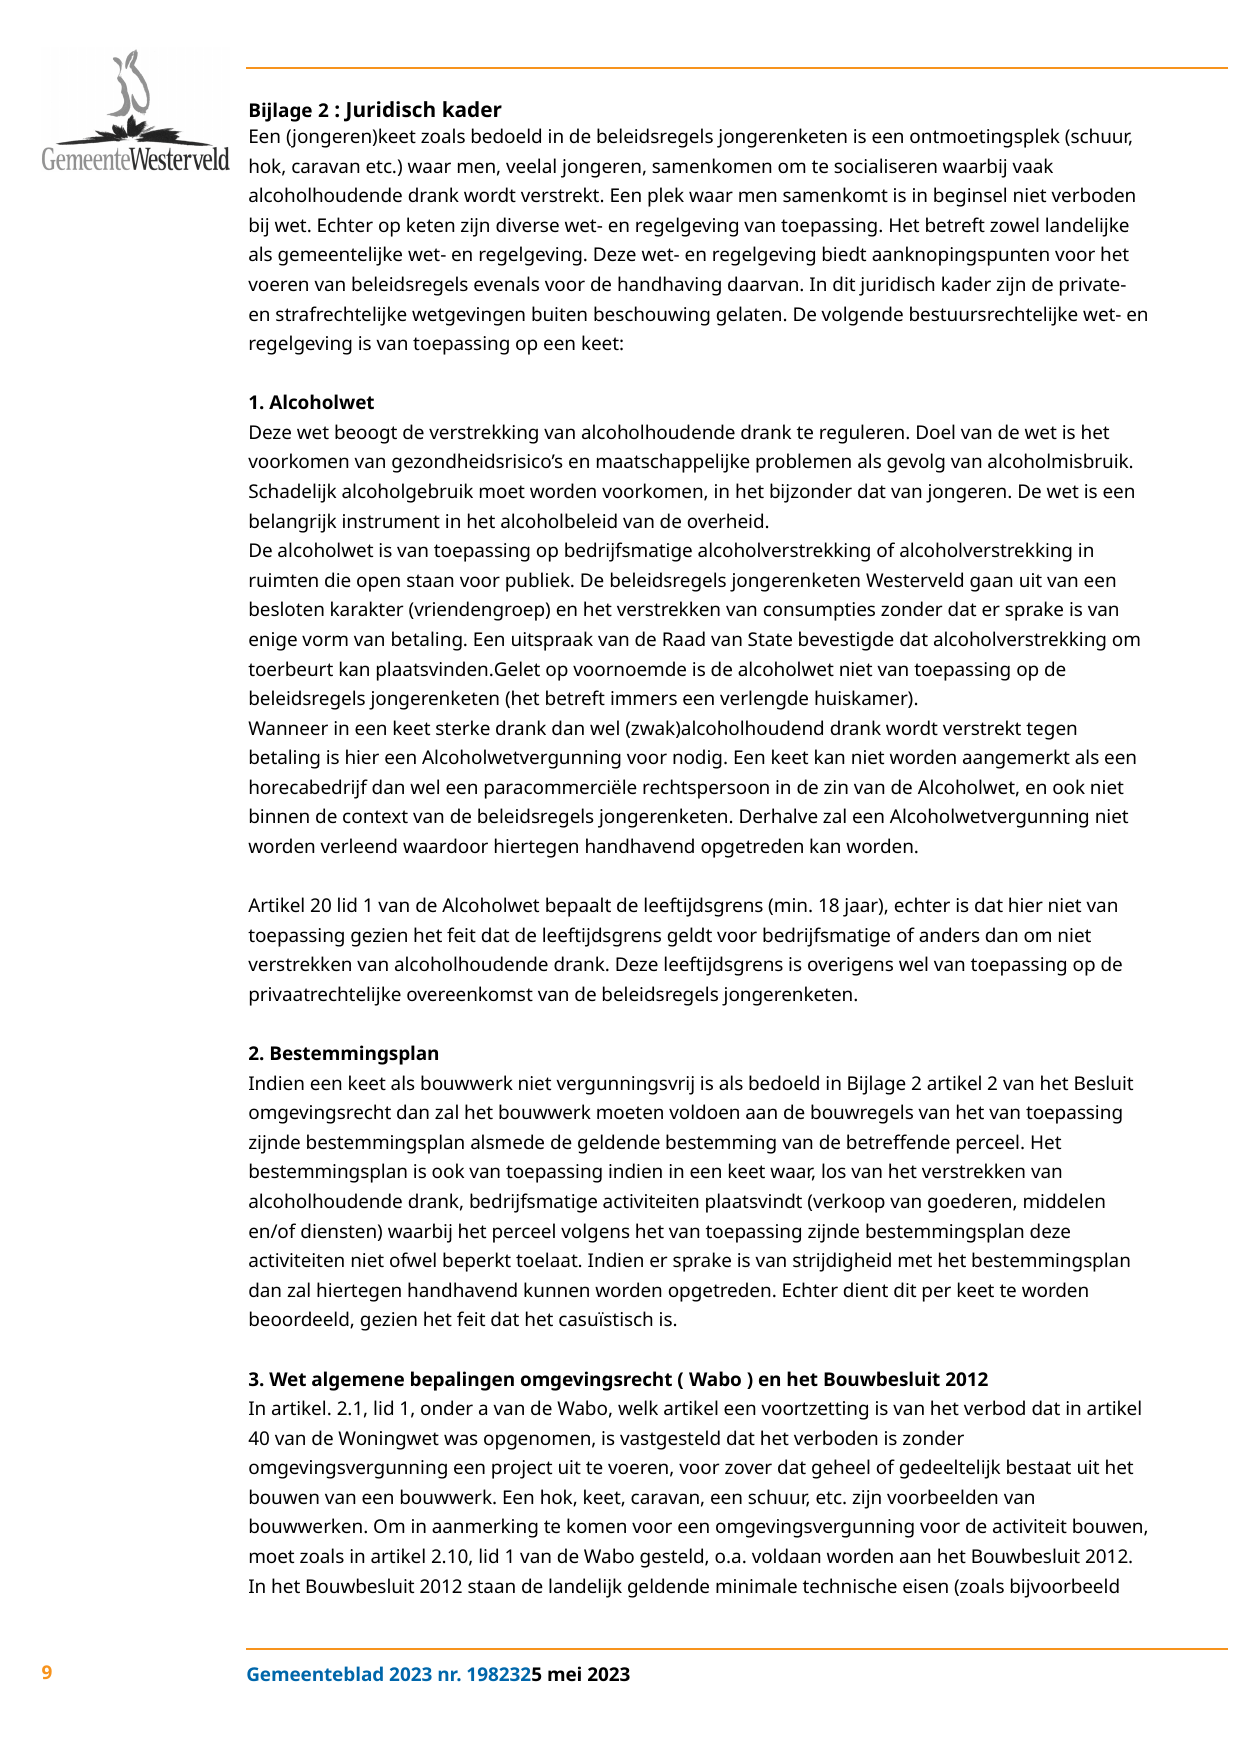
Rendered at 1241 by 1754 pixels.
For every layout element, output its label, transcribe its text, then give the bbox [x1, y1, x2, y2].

text 1. Alcoholwet [248, 389, 1152, 415]
text Een (jongeren)keet zoals bedoeld in de beleidsregels jongerenketen is een ontmoetingsplek (schuur, hok, caravan etc.) waar men, veelal jongeren, samenkomen om te socialiseren waarbij vaak alcoholhoudende drank wordt verstrekt. Een plek waar men samenkomt is in beginsel niet verboden bij wet. Echter op keten zijn diverse wet- en regelgeving van toepassing. Het betreft zowel landelijke als gemeentelijke wet- en regelgeving. Deze wet- en regelgeving biedt aanknopingspunten voor het voeren van beleidsregels evenals voor de handhaving daarvan. In dit juridisch kader zijn de private- en strafrechtelijke wetgevingen buiten beschouwing gelaten. De volgende bestuursrechtelijke wet- en regelgeving is van toepassing op een keet: [248, 123, 1152, 356]
picture [41, 47, 231, 172]
text Bijlage 2 : Juridisch kader [248, 95, 1152, 123]
text Deze wet beoogt de verstrekking van alcoholhoudende drank te reguleren. Doel van de wet is het voorkomen van gezondheidsrisico’s en maatschappelijke problemen als gevolg van alcoholmisbruik. Schadelijk alcoholgebruik moet worden voorkomen, in het bijzonder dat van jongeren. De wet is een belangrijk instrument in het alcoholbeleid van de overheid. [248, 419, 1152, 534]
text In artikel. 2.1, lid 1, onder a van de Wabo, welk artikel een voortzetting is van het verbod dat in artikel 40 van de Woningwet was opgenomen, is vastgesteld dat het verboden is zonder omgevingsvergunning een project uit te voeren, voor zover dat geheel of gedeeltelijk bestaat uit het bouwen van een bouwwerk. Een hok, keet, caravan, een schuur, etc. zijn voorbeelden van bouwwerken. Om in aanmerking te komen voor een omgevingsvergunning voor de activiteit bouwen, moet zoals in artikel 2.10, lid 1 van de Wabo gesteld, o.a. voldaan worden aan het Bouwbesluit 2012. In het Bouwbesluit 2012 staan de landelijk geldende minimale technische eisen (zoals bijvoorbeeld [248, 1395, 1152, 1599]
text De alcoholwet is van toepassing op bedrijfsmatige alcoholverstrekking of alcoholverstrekking in ruimten die open staan voor publiek. De beleidsregels jongerenketen Westerveld gaan uit van een besloten karakter (vriendengroep) en het verstrekken van consumpties zonder dat er sprake is van enige vorm van betaling. Een uitspraak van de Raad van State bevestigde dat alcoholverstrekking om toerbeurt kan plaatsvinden.Gelet op voornoemde is de alcoholwet niet van toepassing op de beleidsregels jongerenketen (het betreft immers een verlengde huiskamer). [248, 537, 1152, 711]
text Artikel 20 lid 1 van de Alcoholwet bepaalt de leeftijdsgrens (min. 18 jaar), echter is dat hier niet van toepassing gezien het feit dat de leeftijdsgrens geldt voor bedrijfsmatige of anders dan om niet verstrekken van alcoholhoudende drank. Deze leeftijdsgrens is overigens wel van toepassing op de privaatrechtelijke overeenkomst van de beleidsregels jongerenketen. [248, 892, 1152, 1007]
text 3. Wet algemene bepalingen omgevingsrecht ( Wabo ) en het Bouwbesluit 2012 [248, 1366, 1152, 1392]
text 2. Bestemmingsplan [248, 1040, 1152, 1066]
text Indien een keet als bouwwerk niet vergunningsvrij is als bedoeld in Bijlage 2 artikel 2 van het Besluit omgevingsrecht dan zal het bouwwerk moeten voldoen aan de bouwregels van het van toepassing zijnde bestemmingsplan alsmede de geldende bestemming van de betreffende perceel. Het bestemmingsplan is ook van toepassing indien in een keet waar, los van het verstrekken van alcoholhoudende drank, bedrijfsmatige activiteiten plaatsvindt (verkoop van goederen, middelen en/of diensten) waarbij het perceel volgens het van toepassing zijnde bestemmingsplan deze activiteiten niet ofwel beperkt toelaat. Indien er sprake is van strijdigheid met het bestemmingsplan dan zal hiertegen handhavend kunnen worden opgetreden. Echter dient dit per keet te worden beoordeeld, gezien het feit dat het casuïstisch is. [248, 1070, 1152, 1332]
text Wanneer in een keet sterke drank dan wel (zwak)alcoholhoudend drank wordt verstrekt tegen betaling is hier een Alcoholwetvergunning voor nodig. Een keet kan niet worden aangemerkt als een horecabedrijf dan wel een paracommerciële rechtspersoon in de zin van de Alcoholwet, en ook niet binnen de context van de beleidsregels jongerenketen. Derhalve zal een Alcoholwetvergunning niet worden verleend waardoor hiertegen handhavend opgetreden kan worden. [248, 715, 1152, 859]
